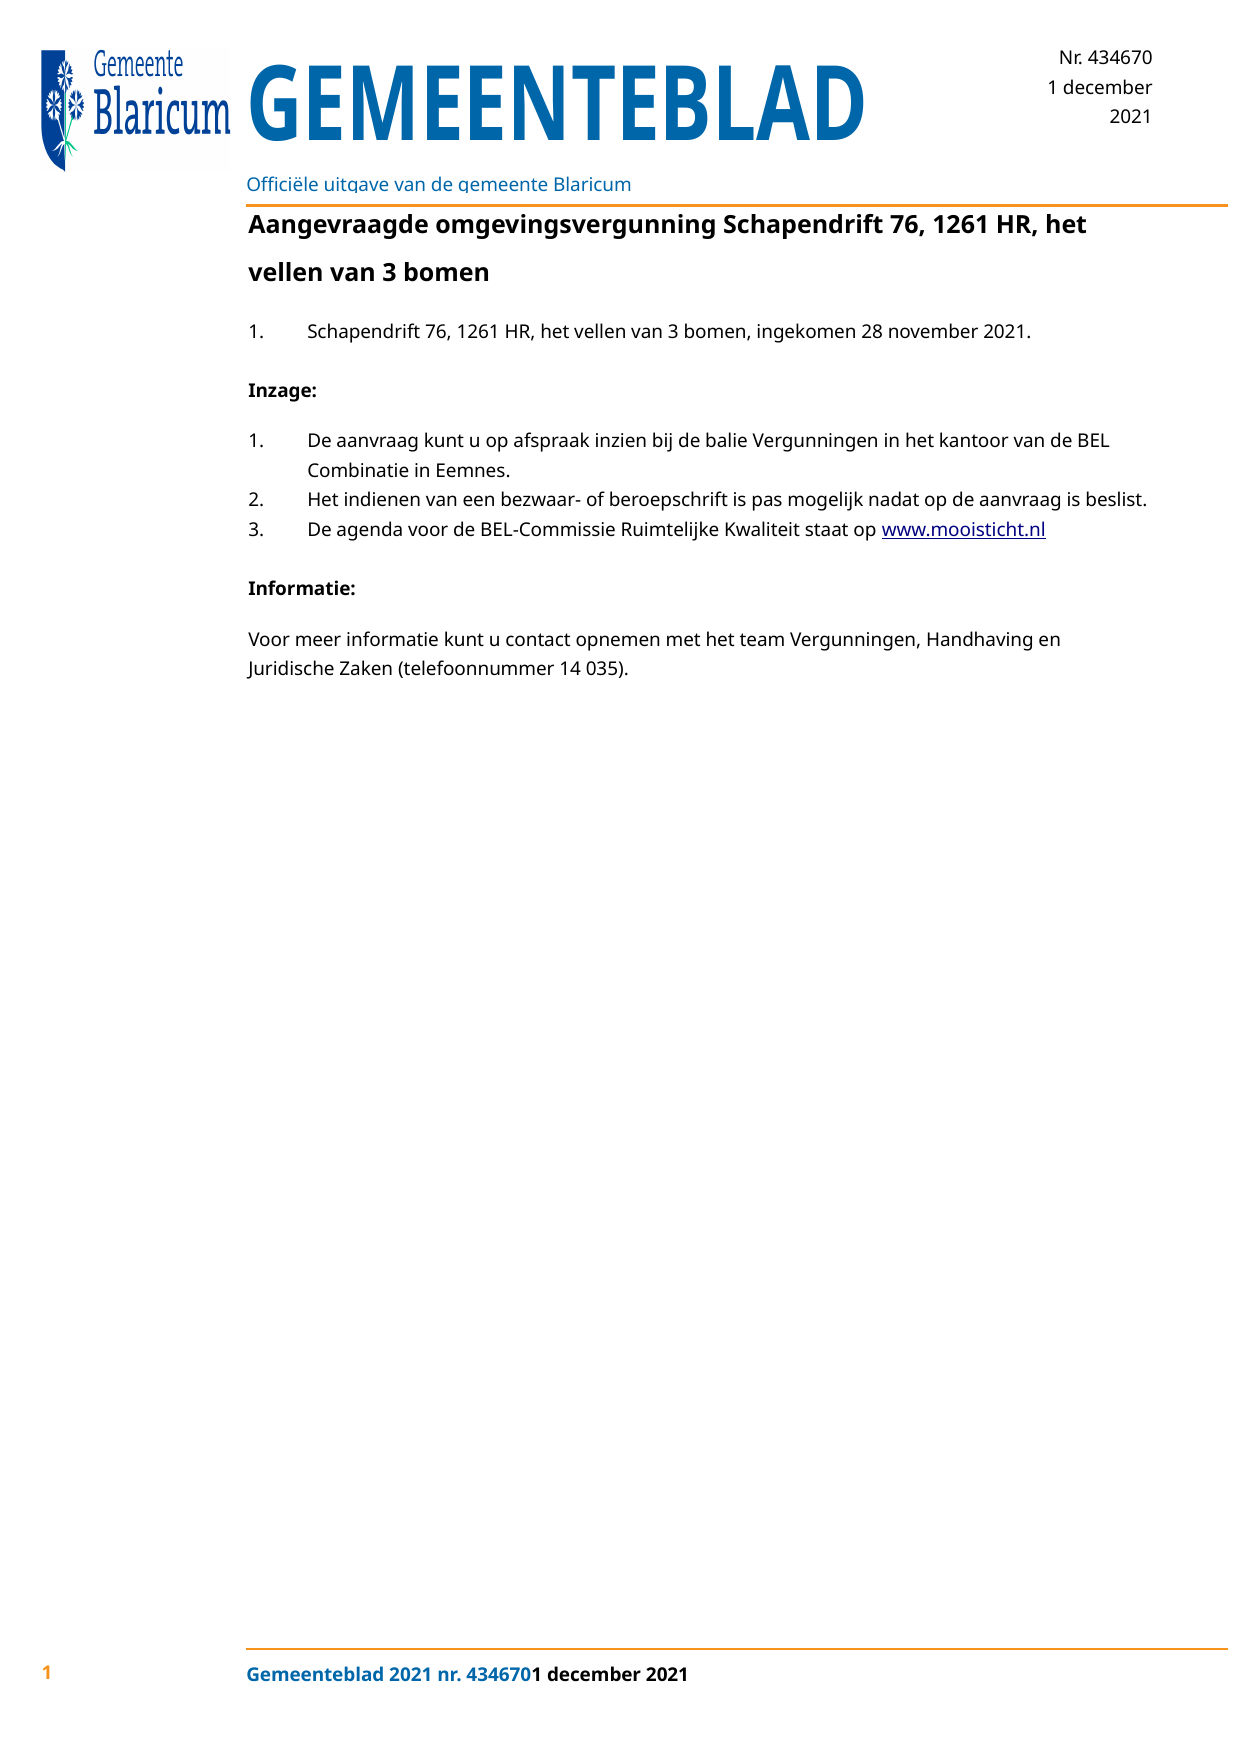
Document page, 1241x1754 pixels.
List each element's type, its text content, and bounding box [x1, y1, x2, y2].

text Aangevraagde omgevingsvergunning Schapendrift 76, 1261 HR, het vellen van 3 bomen [248, 207, 1152, 288]
list Schapendrift 76, 1261 HR, het vellen van 3 bomen, ingekomen 28 november 2021. [248, 318, 1152, 344]
picture [41, 47, 231, 172]
text Informatie: [248, 575, 1152, 601]
text Inzage: [248, 377, 1152, 403]
list De aanvraag kunt u op afspraak inzien bij de balie Vergunningen in het kantoor van de BEL Combinatie in Eemnes. [248, 427, 1152, 483]
text Voor meer informatie kunt u contact opnemen met het team Vergunningen, Handhaving en Juridische Zaken (telefoonnummer 14 035). [248, 626, 1152, 681]
list De agenda voor de BEL-Commissie Ruimtelijke Kwaliteit staat op www.mooisticht.nl [248, 516, 1152, 542]
list Het indienen van een bezwaar- of beroepschrift is pas mogelijk nadat op de aanvraag is beslist. [248, 487, 1152, 512]
